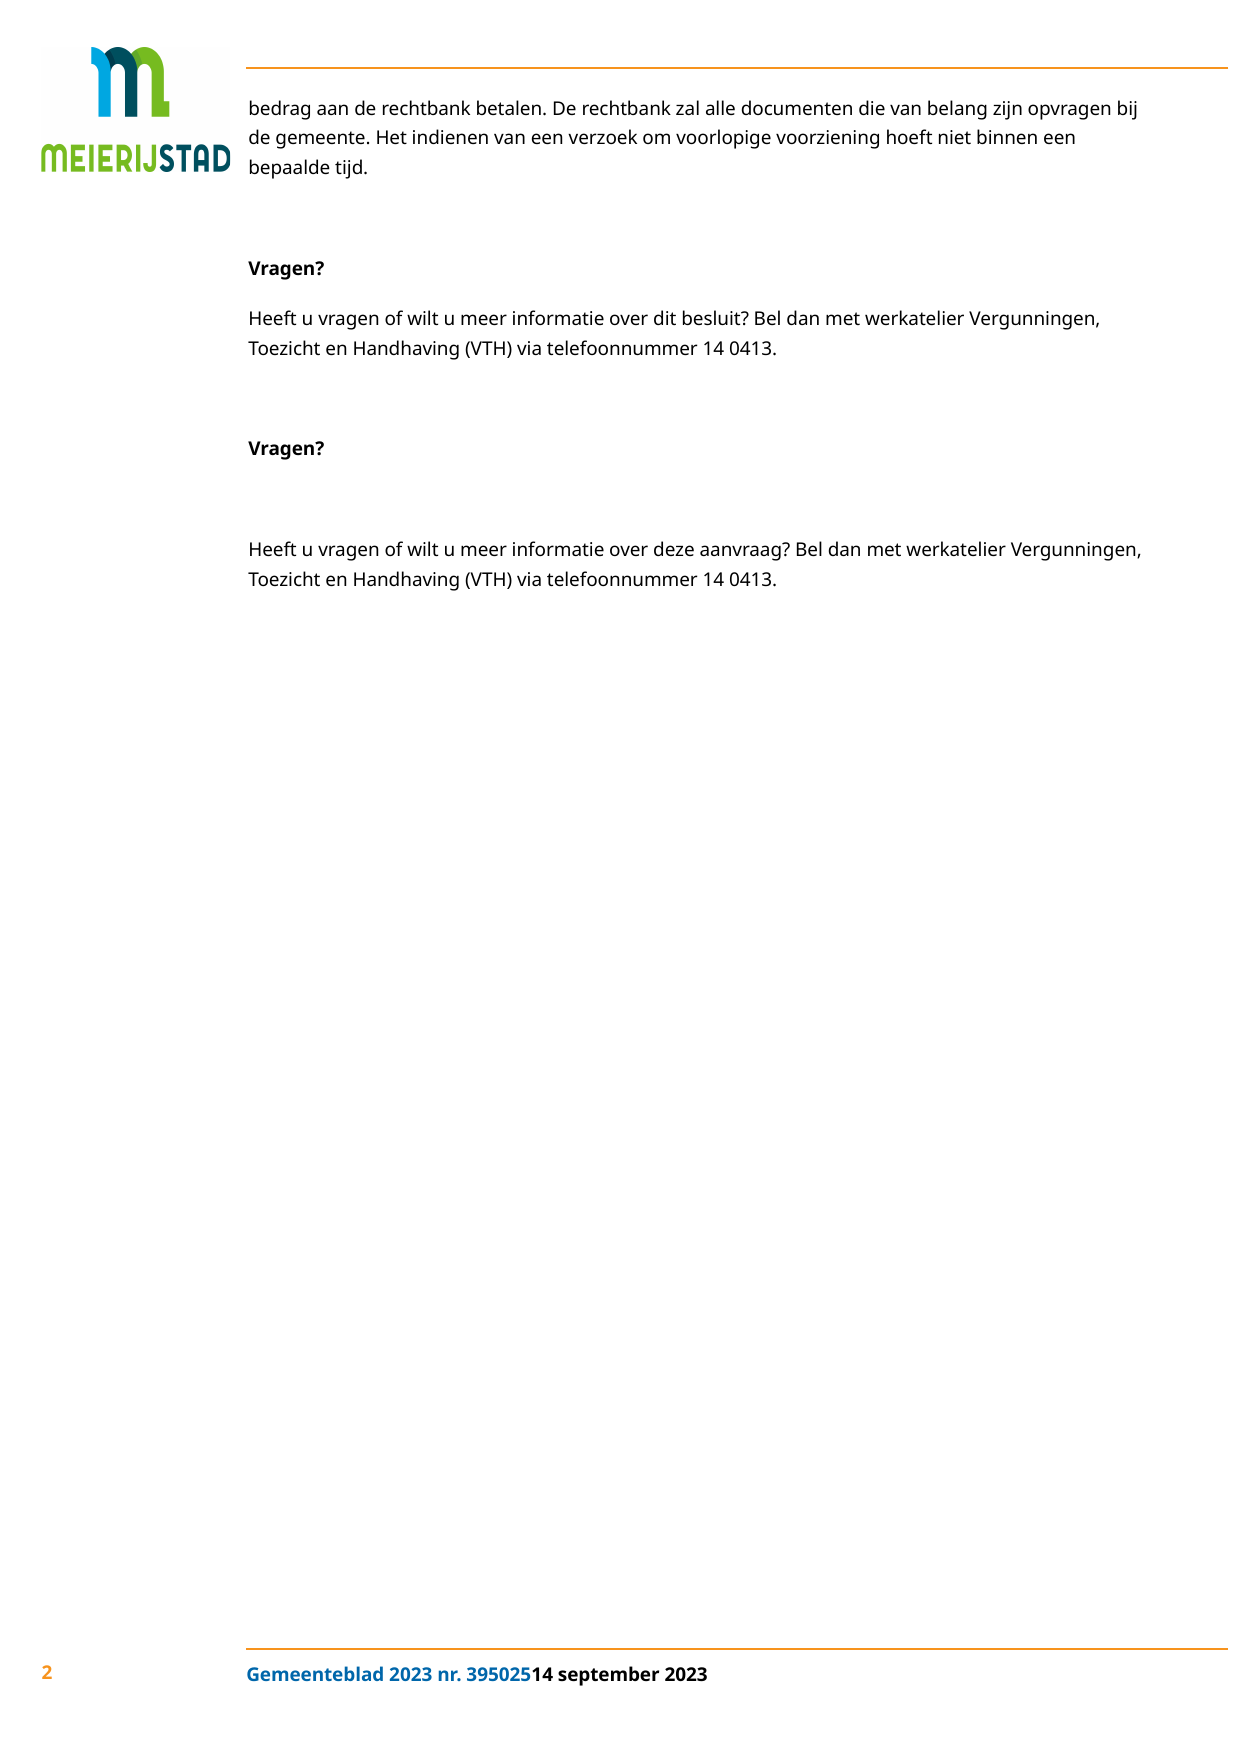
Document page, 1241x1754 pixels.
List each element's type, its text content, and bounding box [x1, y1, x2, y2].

text Heeft u vragen of wilt u meer informatie over dit besluit? Bel dan met werkatelier Vergunningen, Toezicht en Handhaving (VTH) via telefoonnummer 14 0413. [248, 305, 1152, 361]
text Vragen? [248, 436, 1152, 461]
text Heeft u vragen of wilt u meer informatie over deze aanvraag? Bel dan met werkatelier Vergunningen, Toezicht en Handhaving (VTH) via telefoonnummer 14 0413. [248, 536, 1152, 592]
text bedrag aan de rechtbank betalen. De rechtbank zal alle documenten die van belang zijn opvragen bij de gemeente. Het indienen van een verzoek om voorlopige voorziening hoeft niet binnen een bepaalde tijd. [248, 95, 1152, 180]
picture [41, 47, 231, 172]
text Vragen? [248, 255, 1152, 281]
